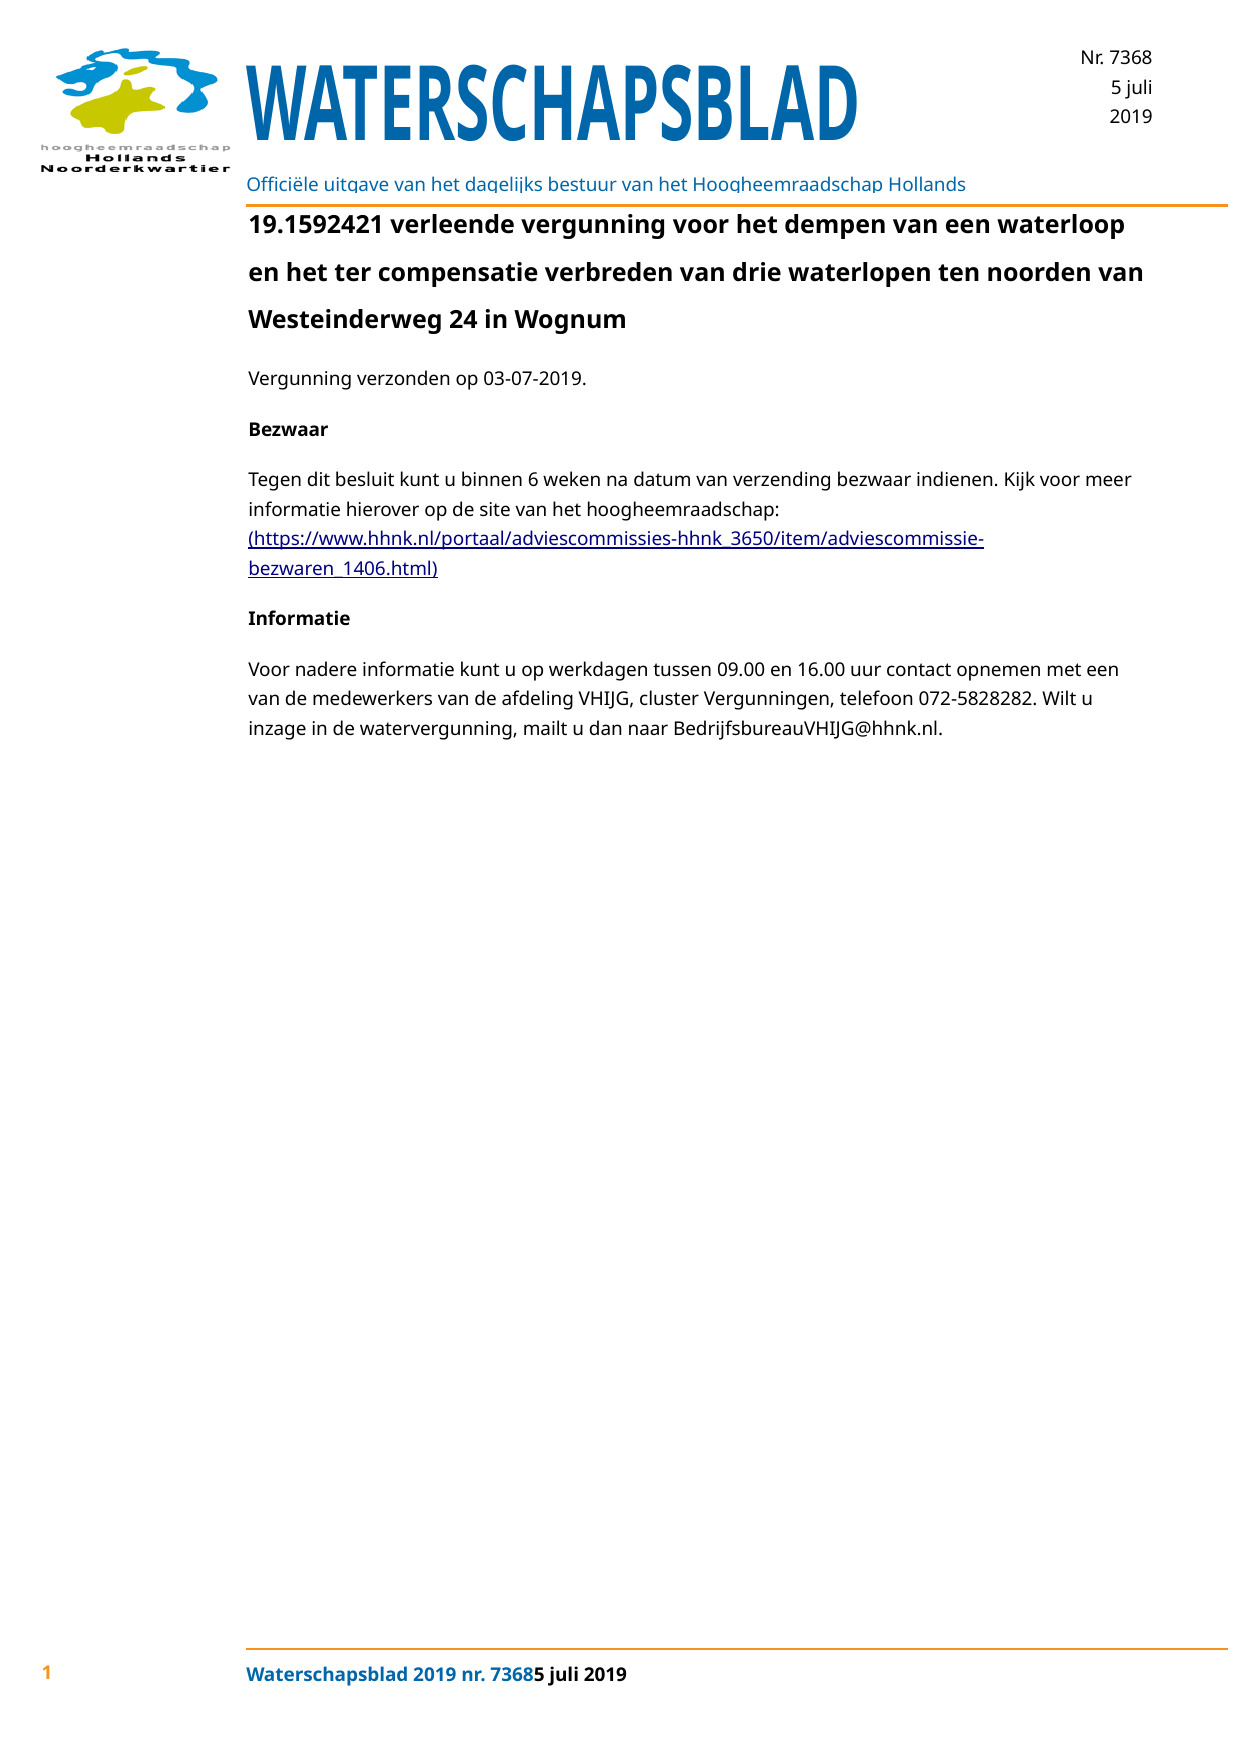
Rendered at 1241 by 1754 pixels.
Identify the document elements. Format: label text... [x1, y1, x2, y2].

text Voor nadere informatie kunt u op werkdagen tussen 09.00 en 16.00 uur contact opnemen met een van de medewerkers van de afdeling VHIJG, cluster Vergunningen, telefoon 072-5828282. Wilt u inzage in de watervergunning, mailt u dan naar BedrijfsbureauVHIJG@hhnk.nl. [248, 656, 1152, 741]
text Vergunning verzonden op 03-07-2019. [248, 366, 1152, 391]
picture [41, 47, 231, 172]
text Bezwaar [248, 416, 1152, 442]
text 19.1592421 verleende vergunning voor het dempen van een waterloop en het ter compensatie verbreden van drie waterlopen ten noorden van Westeinderweg 24 in Wognum [248, 207, 1152, 336]
text Tegen dit besluit kunt u binnen 6 weken na datum van verzending bezwaar indienen. Kijk voor meer informatie hierover op de site van het hoogheemraadschap: (https://www.hhnk.nl/portaal/adviescommissies-hhnk_3650/item/adviescommissie-bezwaren_1406.html) [248, 466, 1152, 581]
text Informatie [248, 606, 1152, 631]
